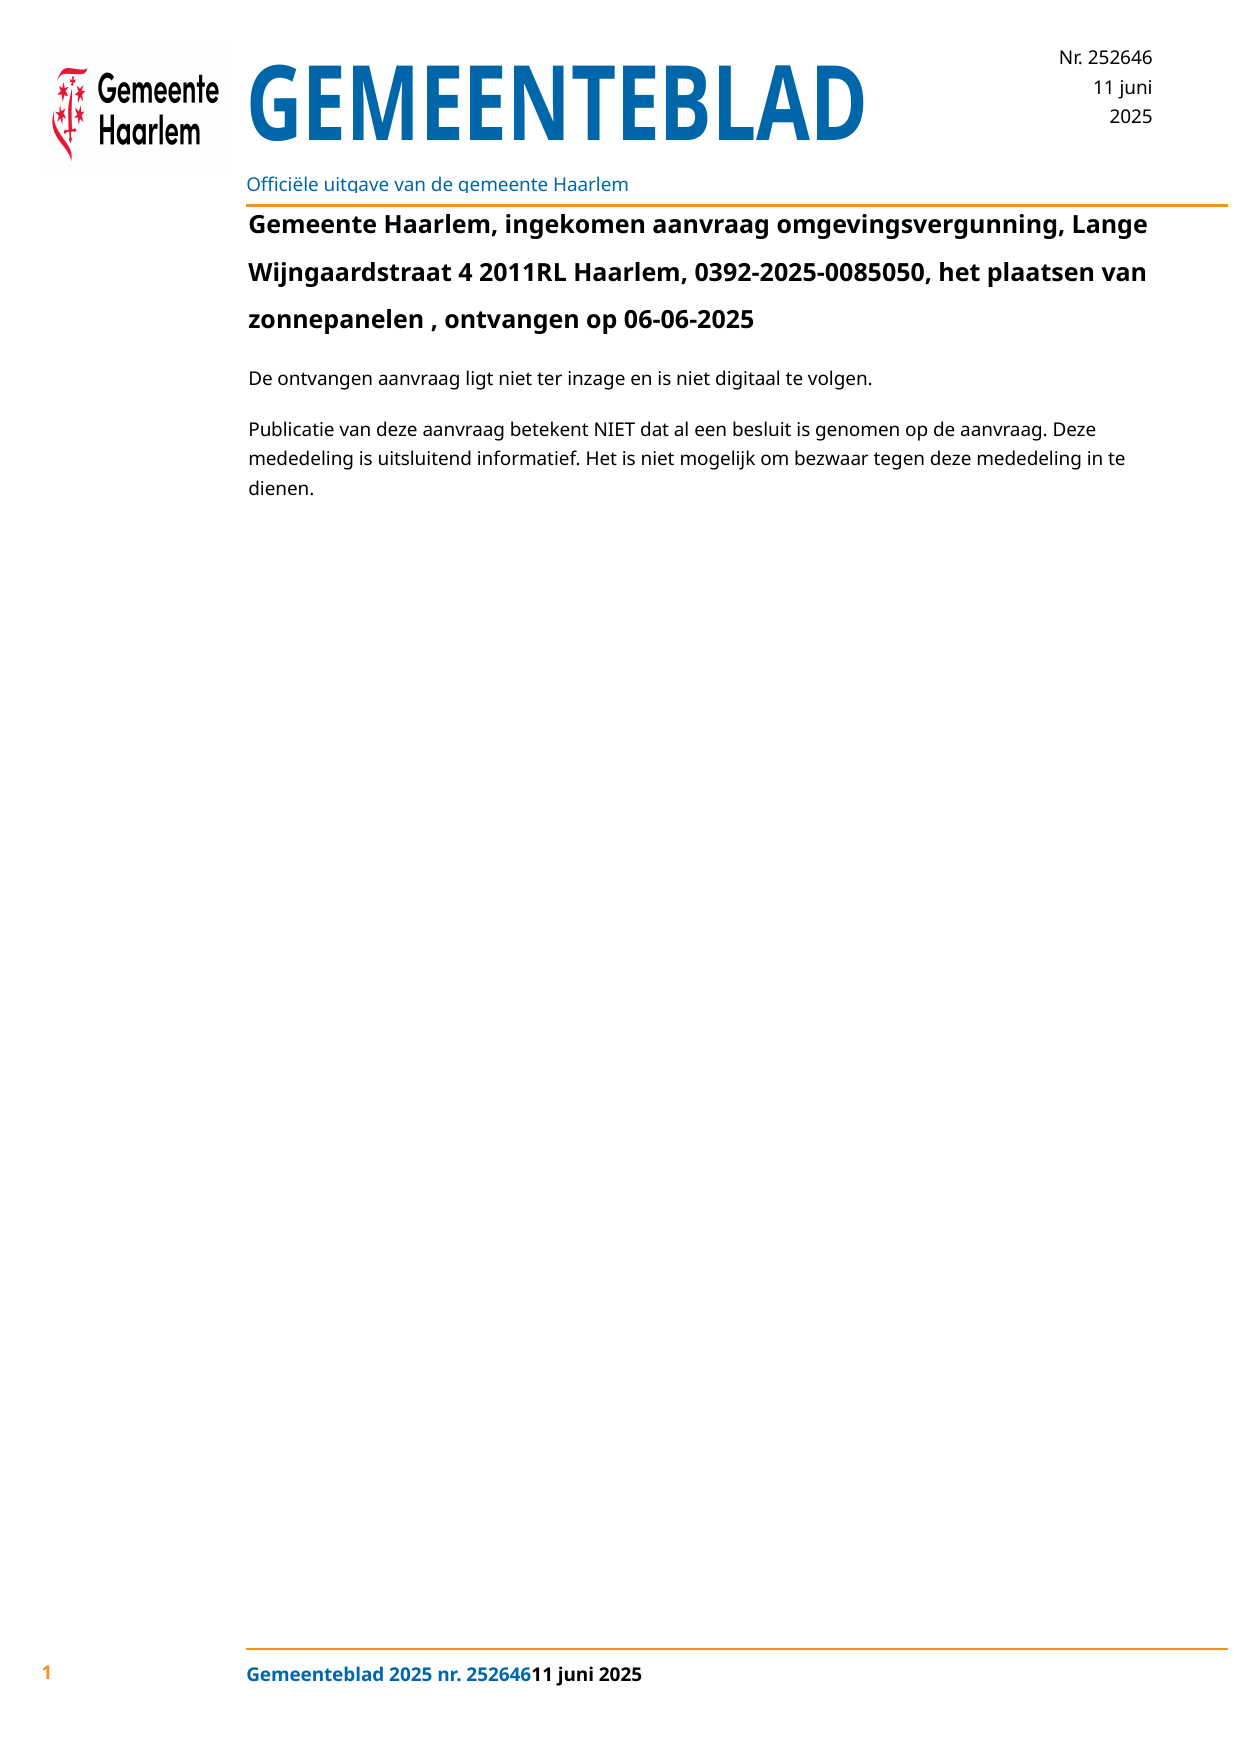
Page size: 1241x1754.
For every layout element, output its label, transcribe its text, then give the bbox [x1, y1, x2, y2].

text Gemeente Haarlem, ingekomen aanvraag omgevingsvergunning, Lange Wijngaardstraat 4 2011RL Haarlem, 0392-2025-0085050, het plaatsen van zonnepanelen , ontvangen op 06-06-2025 [248, 207, 1152, 336]
picture [41, 47, 231, 172]
text Publicatie van deze aanvraag betekent NIET dat al een besluit is genomen op de aanvraag. Deze mededeling is uitsluitend informatief. Het is niet mogelijk om bezwaar tegen deze mededeling in te dienen. [248, 416, 1152, 501]
text De ontvangen aanvraag ligt niet ter inzage en is niet digitaal te volgen. [248, 366, 1152, 391]
